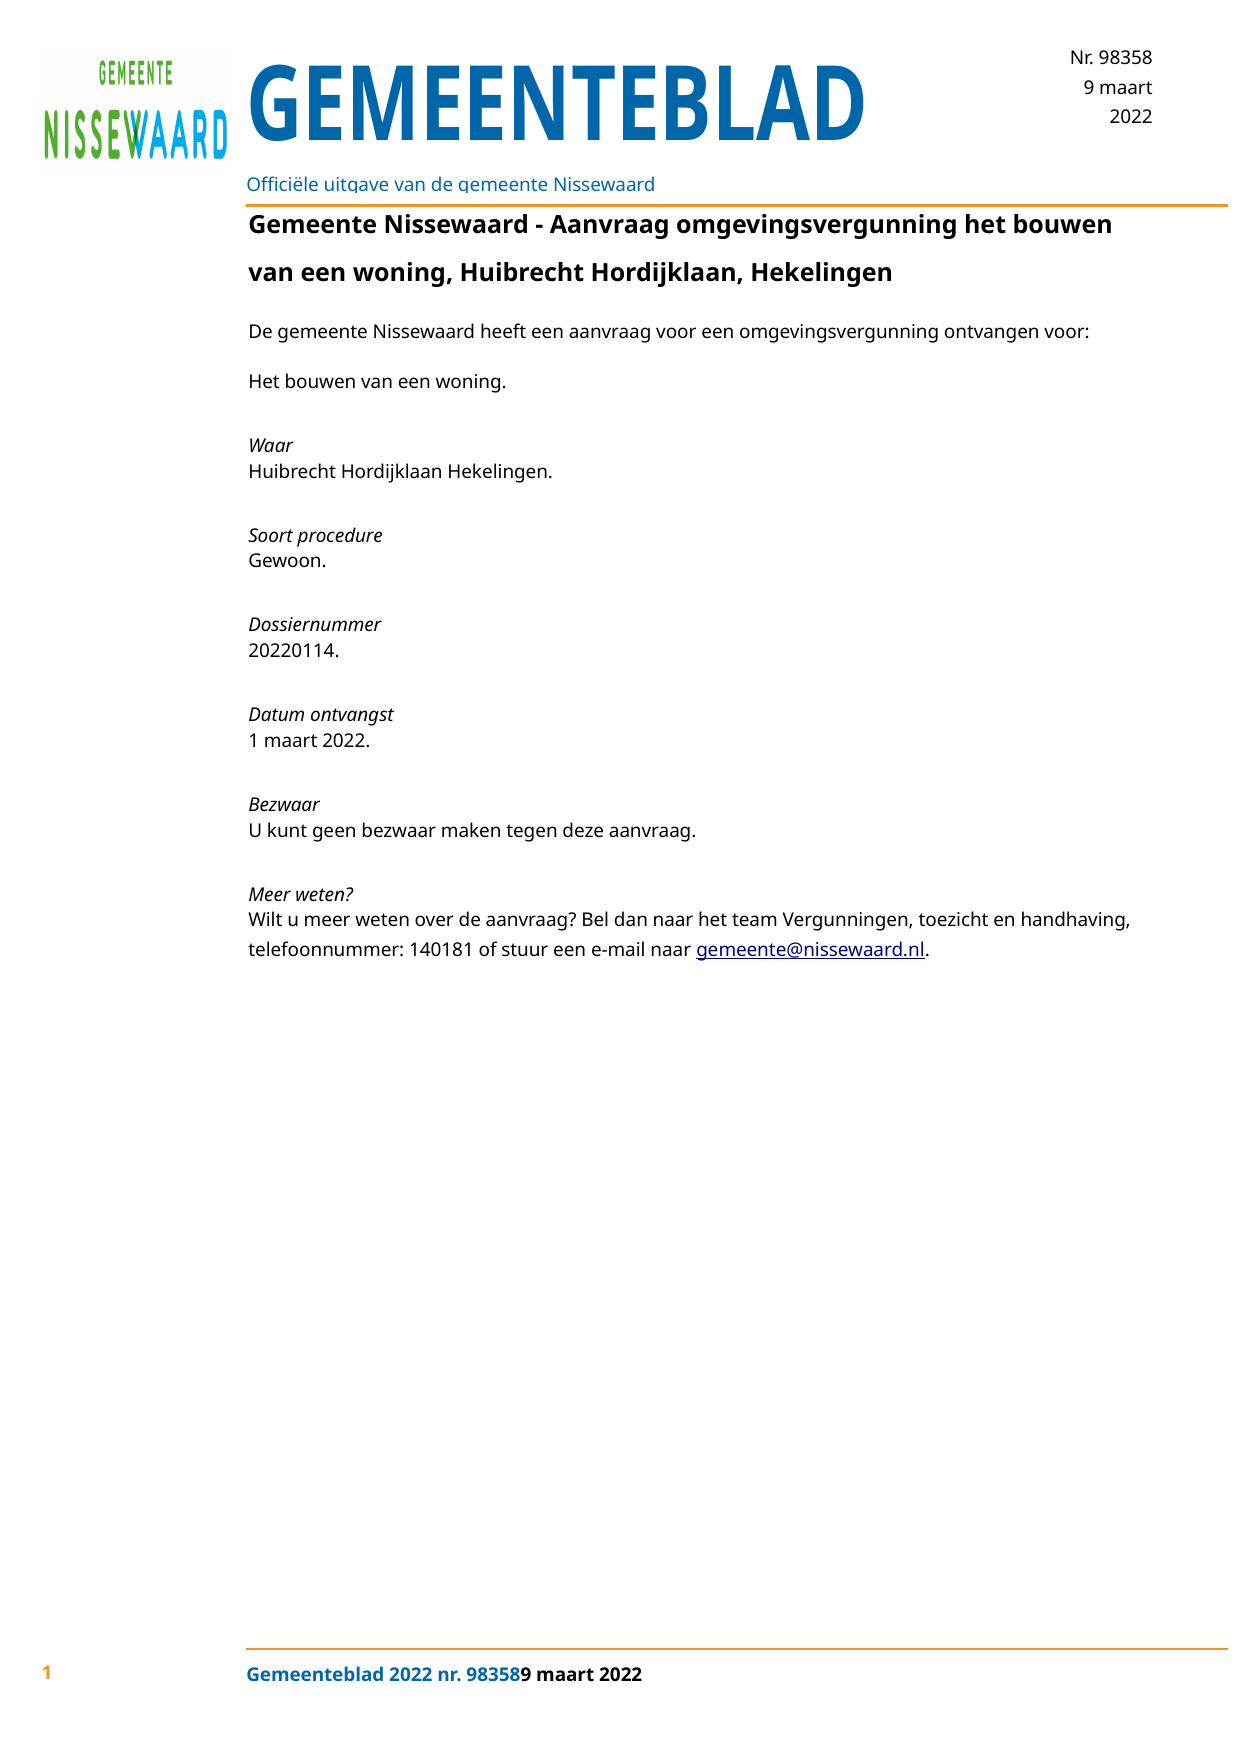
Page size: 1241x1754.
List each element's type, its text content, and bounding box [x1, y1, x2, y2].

text Huibrecht Hordijklaan Hekelingen. [248, 458, 1152, 484]
text U kunt geen bezwaar maken tegen deze aanvraag. [248, 817, 1152, 842]
text Gemeente Nissewaard - Aanvraag omgevingsvergunning het bouwen van een woning, Huibrecht Hordijklaan, Hekelingen [248, 207, 1152, 288]
text Waar [248, 432, 1152, 458]
text Het bouwen van een woning. [248, 368, 1152, 394]
text 20220114. [248, 637, 1152, 663]
text Bezwaar [248, 791, 1152, 817]
text Soort procedure [248, 522, 1152, 548]
text De gemeente Nissewaard heeft een aanvraag voor een omgevingsvergunning ontvangen voor: [248, 318, 1152, 344]
text Dossiernummer [248, 612, 1152, 637]
text Meer weten? [248, 881, 1152, 906]
picture [41, 47, 231, 172]
text Datum ontvangst [248, 701, 1152, 727]
text Gewoon. [248, 548, 1152, 573]
text 1 maart 2022. [248, 727, 1152, 753]
text Wilt u meer weten over de aanvraag? Bel dan naar het team Vergunningen, toezicht en handhaving, telefoonnummer: 140181 of stuur een e-mail naar gemeente@nissewaard.nl. [248, 906, 1152, 962]
